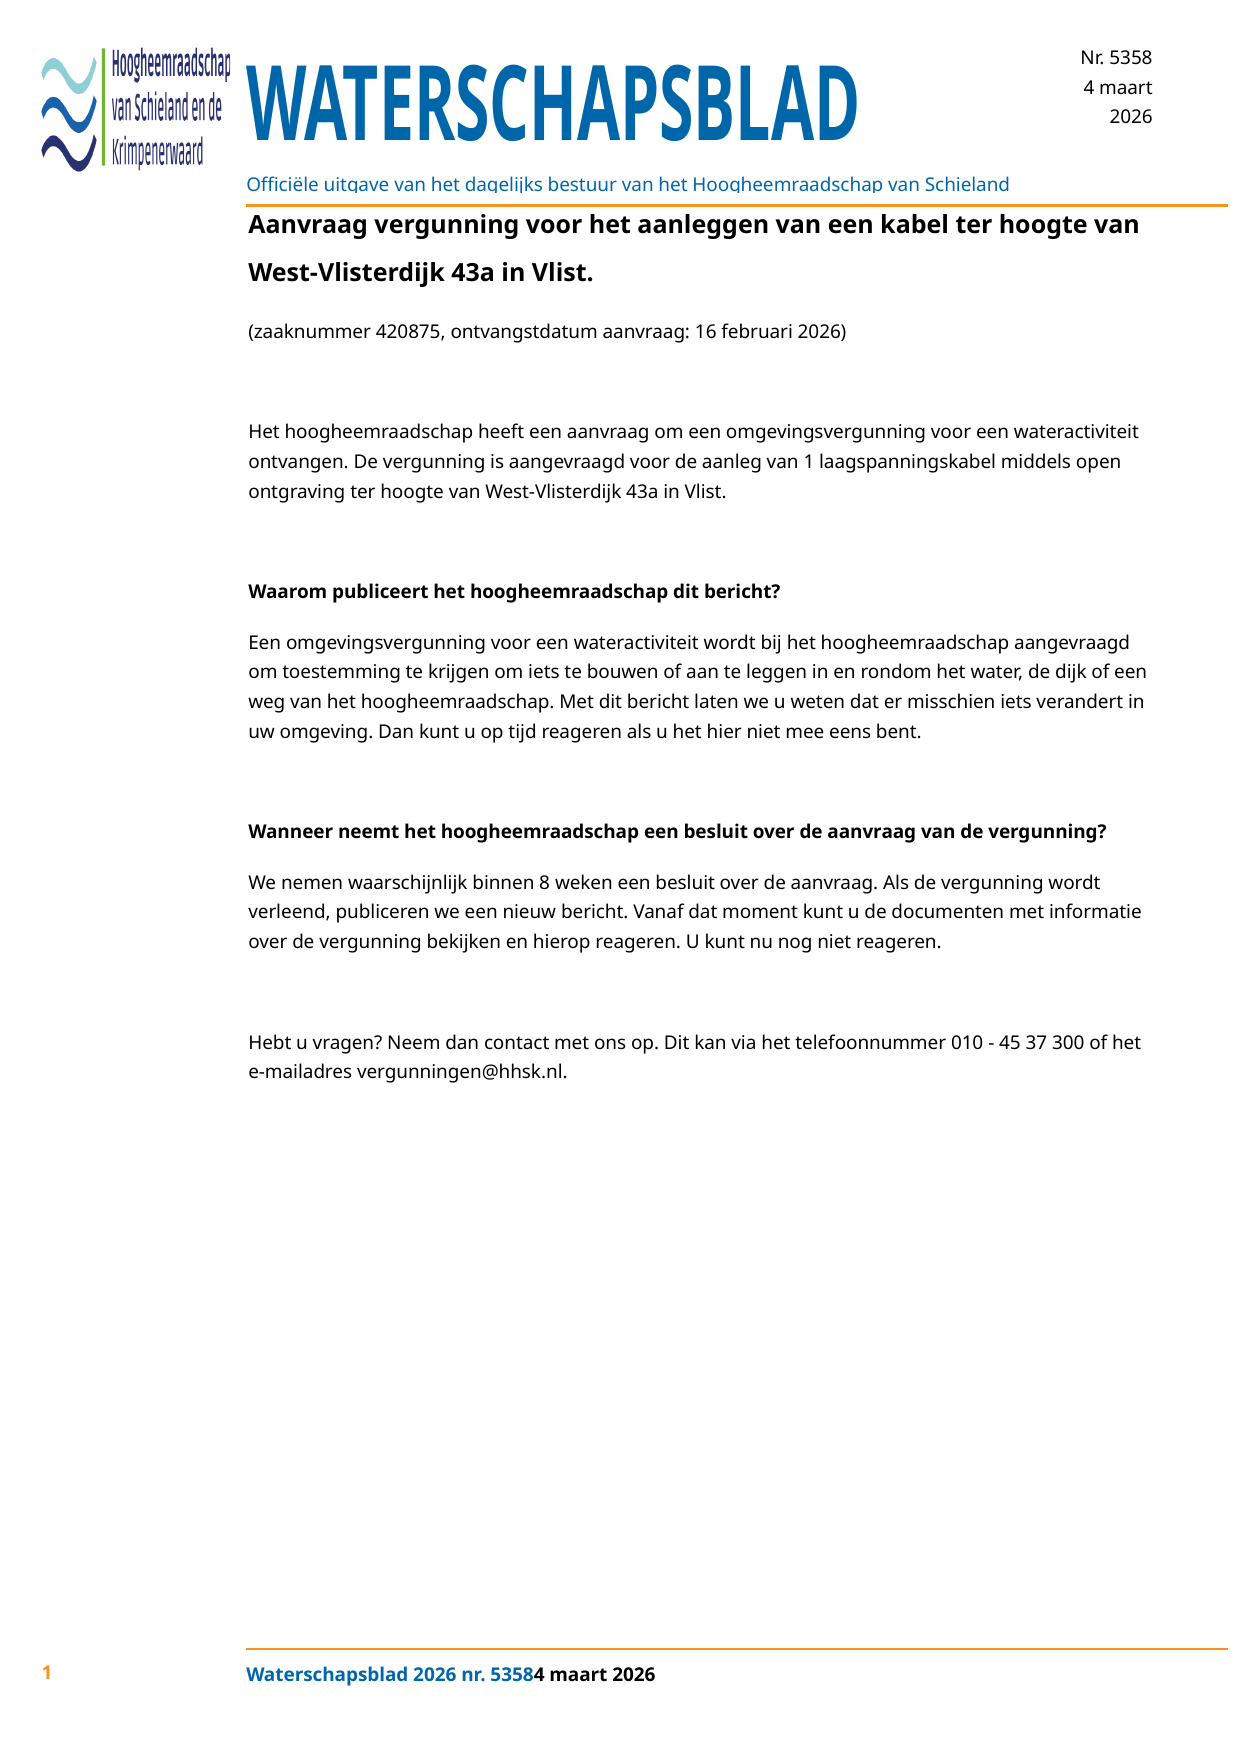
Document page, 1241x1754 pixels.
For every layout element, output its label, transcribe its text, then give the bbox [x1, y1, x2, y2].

text (zaaknummer 420875, ontvangstdatum aanvraag: 16 februari 2026) [248, 318, 1152, 344]
text Wanneer neemt het hoogheemraadschap een besluit over de aanvraag van de vergunning? [248, 819, 1152, 844]
text Het hoogheemraadschap heeft een aanvraag om een omgevingsvergunning voor een wateractiviteit ontvangen. De vergunning is aangevraagd voor de aanleg van 1 laagspanningskabel middels open ontgraving ter hoogte van West-Vlisterdijk 43a in Vlist. [248, 419, 1152, 504]
text Een omgevingsvergunning voor een wateractiviteit wordt bij het hoogheemraadschap aangevraagd om toestemming te krijgen om iets te bouwen of aan te leggen in en rondom het water, de dijk of een weg van het hoogheemraadschap. Met dit bericht laten we u weten dat er misschien iets verandert in uw omgeving. Dan kunt u op tijd reageren als u het hier niet mee eens bent. [248, 629, 1152, 744]
text Aanvraag vergunning voor het aanleggen van een kabel ter hoogte van West-Vlisterdijk 43a in Vlist. [248, 207, 1152, 288]
text Hebt u vragen? Neem dan contact met ons op. Dit kan via het telefoonnummer 010 - 45 37 300 of het e-mailadres vergunningen@hhsk.nl. [248, 1029, 1152, 1084]
text Waarom publiceert het hoogheemraadschap dit bericht? [248, 579, 1152, 604]
text We nemen waarschijnlijk binnen 8 weken een besluit over de aanvraag. Als de vergunning wordt verleend, publiceren we een nieuw bericht. Vanaf dat moment kunt u de documenten met informatie over de vergunning bekijken en hierop reageren. U kunt nu nog niet reageren. [248, 869, 1152, 954]
picture [41, 47, 231, 172]
